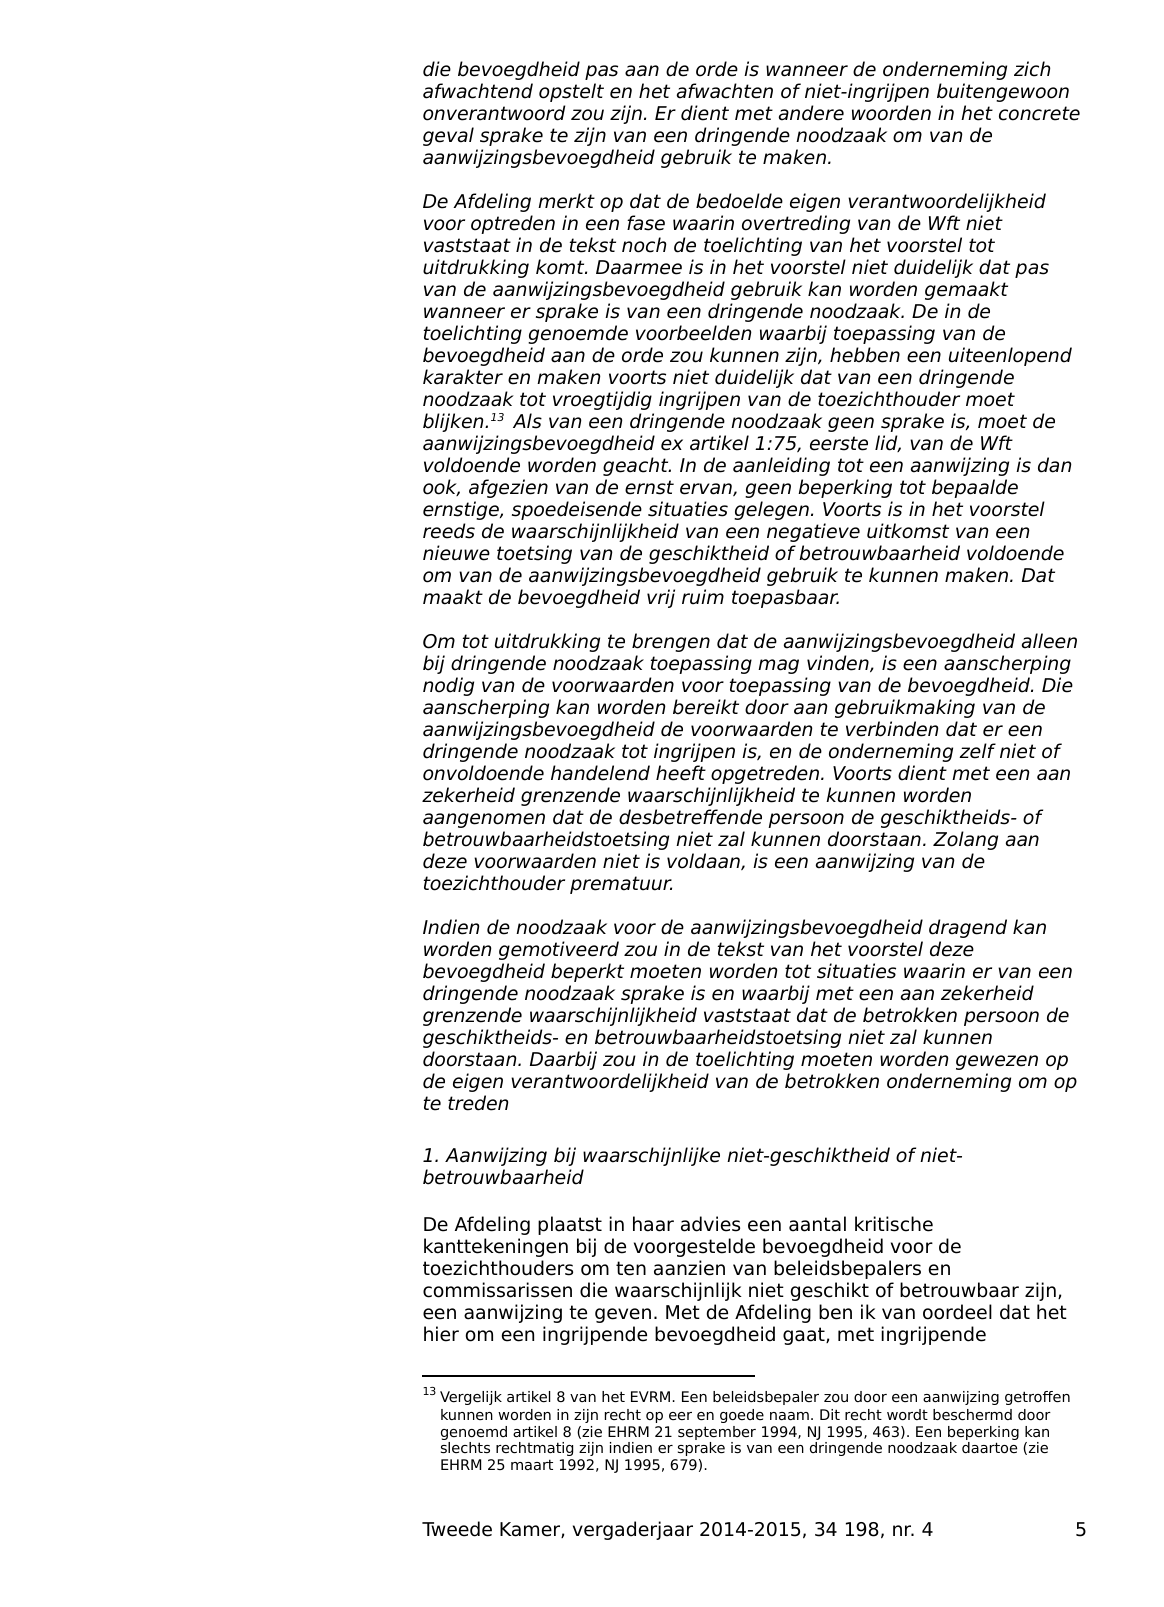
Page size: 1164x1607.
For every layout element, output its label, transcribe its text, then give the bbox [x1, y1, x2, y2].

subtitle 1. Aanwijzing bij waarschijnlijke niet-geschiktheid of niet-betrouwbaarheid [422, 1145, 1087, 1189]
text Indien de noodzaak voor de aanwijzingsbevoegdheid dragend kan worden gemotiveerd zou in de tekst van het voorstel deze bevoegdheid beperkt moeten worden tot situaties waarin er van een dringende noodzaak sprake is en waarbij met een aan zekerheid grenzende waarschijnlijkheid vaststaat dat de betrokken persoon de geschiktheids- en betrouwbaarheidstoetsing niet zal kunnen doorstaan. Daarbij zou in de toelichting moeten worden gewezen op de eigen verantwoordelijkheid van de betrokken onderneming om op te treden [422, 917, 1087, 1115]
text Om tot uitdrukking te brengen dat de aanwijzingsbevoegdheid alleen bij dringende noodzaak toepassing mag vinden, is een aanscherping nodig van de voorwaarden voor toepassing van de bevoegdheid. Die aanscherping kan worden bereikt door aan gebruikmaking van de aanwijzingsbevoegdheid de voorwaarden te verbinden dat er een dringende noodzaak tot ingrijpen is, en de onderneming zelf niet of onvoldoende handelend heeft opgetreden. Voorts dient met een aan zekerheid grenzende waarschijnlijkheid te kunnen worden aangenomen dat de desbetreffende persoon de geschiktheids- of betrouwbaarheidstoetsing niet zal kunnen doorstaan. Zolang aan deze voorwaarden niet is voldaan, is een aanwijzing van de toezichthouder prematuur. [422, 631, 1087, 895]
text die bevoegdheid pas aan de orde is wanneer de onderneming zich afwachtend opstelt en het afwachten of niet-ingrijpen buitengewoon onverantwoord zou zijn. Er dient met andere woorden in het concrete geval sprake te zijn van een dringende noodzaak om van de aanwijzingsbevoegdheid gebruik te maken. [422, 59, 1087, 169]
text De Afdeling merkt op dat de bedoelde eigen verantwoordelijkheid voor optreden in een fase waarin overtreding van de Wft niet vaststaat in de tekst noch de toelichting van het voorstel tot uitdrukking komt. Daarmee is in het voorstel niet duidelijk dat pas van de aanwijzingsbevoegdheid gebruik kan worden gemaakt wanneer er sprake is van een dringende noodzaak. De in de toelichting genoemde voorbeelden waarbij toepassing van de bevoegdheid aan de orde zou kunnen zijn, hebben een uiteenlopend karakter en maken voorts niet duidelijk dat van een dringende noodzaak tot vroegtijdig ingrijpen van de toezichthouder moet blijken. Als van een dringende noodzaak geen sprake is, moet de aanwijzingsbevoegdheid ex artikel 1:75, eerste lid, van de Wft voldoende worden geacht. In de aanleiding tot een aanwijzing is dan ook, afgezien van de ernst ervan, geen beperking tot bepaalde ernstige, spoedeisende situaties gelegen. Voorts is in het voorstel reeds de waarschijnlijkheid van een negatieve uitkomst van een nieuwe toetsing van de geschiktheid of betrouwbaarheid voldoende om van de aanwijzingsbevoegdheid gebruik te kunnen maken. Dat maakt de bevoegdheid vrij ruim toepasbaar. [422, 191, 1087, 609]
text De Afdeling plaatst in haar advies een aantal kritische kanttekeningen bij de voorgestelde bevoegdheid voor de toezichthouders om ten aanzien van beleidsbepalers en commissarissen die waarschijnlijk niet geschikt of betrouwbaar zijn, een aanwijzing te geven. Met de Afdeling ben ik van oordeel dat het hier om een ingrijpende bevoegdheid gaat, met ingrijpende [422, 1214, 1087, 1346]
text Vergelijk artikel 8 van het EVRM. Een beleidsbepaler zou door een aanwijzing getroffen kunnen worden in zijn recht op eer en goede naam. Dit recht wordt beschermd door genoemd artikel 8 (zie EHRM 21 september 1994, NJ 1995, 463). Een beperking kan slechts rechtmatig zijn indien er sprake is van een dringende noodzaak daartoe (zie EHRM 25 maart 1992, NJ 1995, 679). [422, 1385, 1087, 1474]
